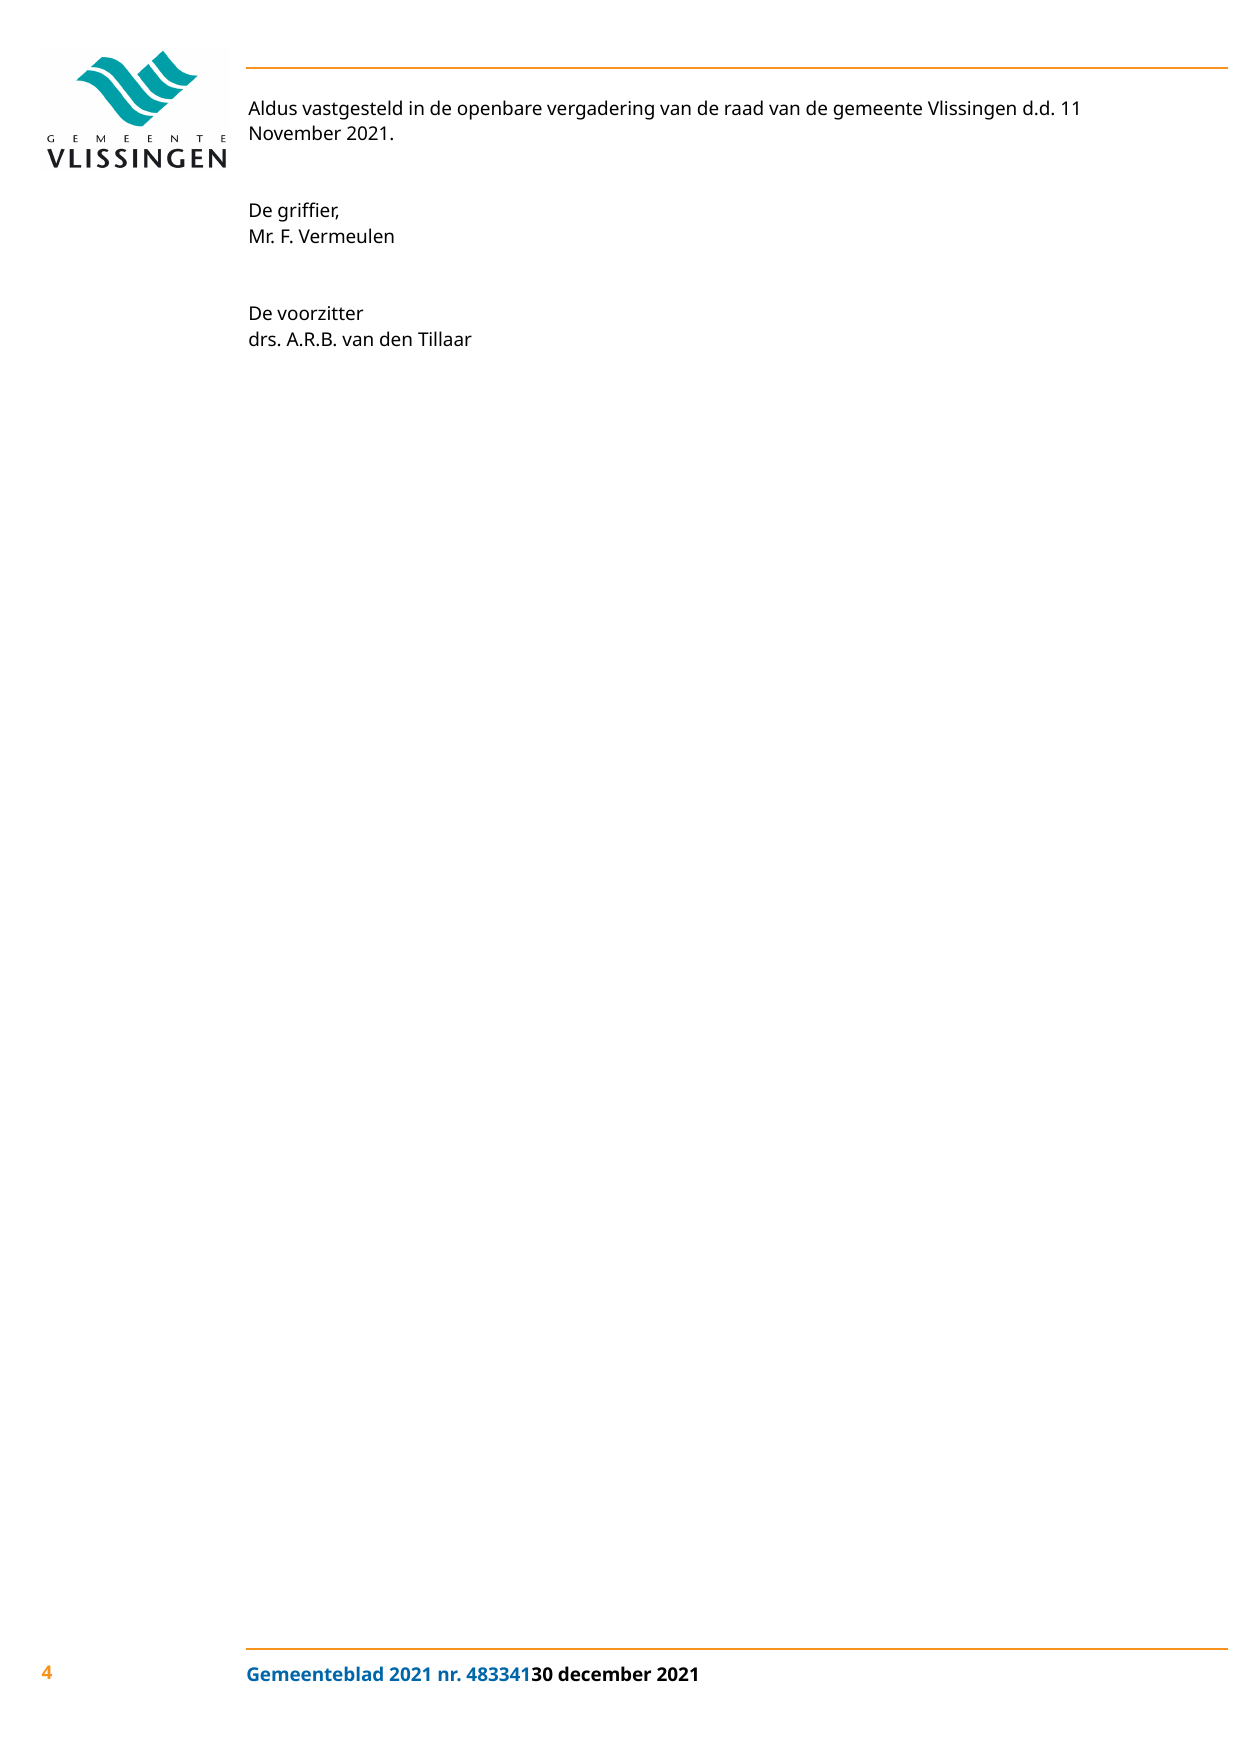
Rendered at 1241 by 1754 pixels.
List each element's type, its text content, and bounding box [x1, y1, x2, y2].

text Mr. F. Vermeulen [248, 223, 1152, 249]
text De griffier, [248, 198, 1152, 223]
text Aldus vastgesteld in de openbare vergadering van de raad van de gemeente Vlissingen d.d. 11 November 2021. [248, 95, 1152, 146]
text drs. A.R.B. van den Tillaar [248, 326, 1152, 352]
text De voorzitter [248, 301, 1152, 326]
picture [41, 47, 231, 172]
